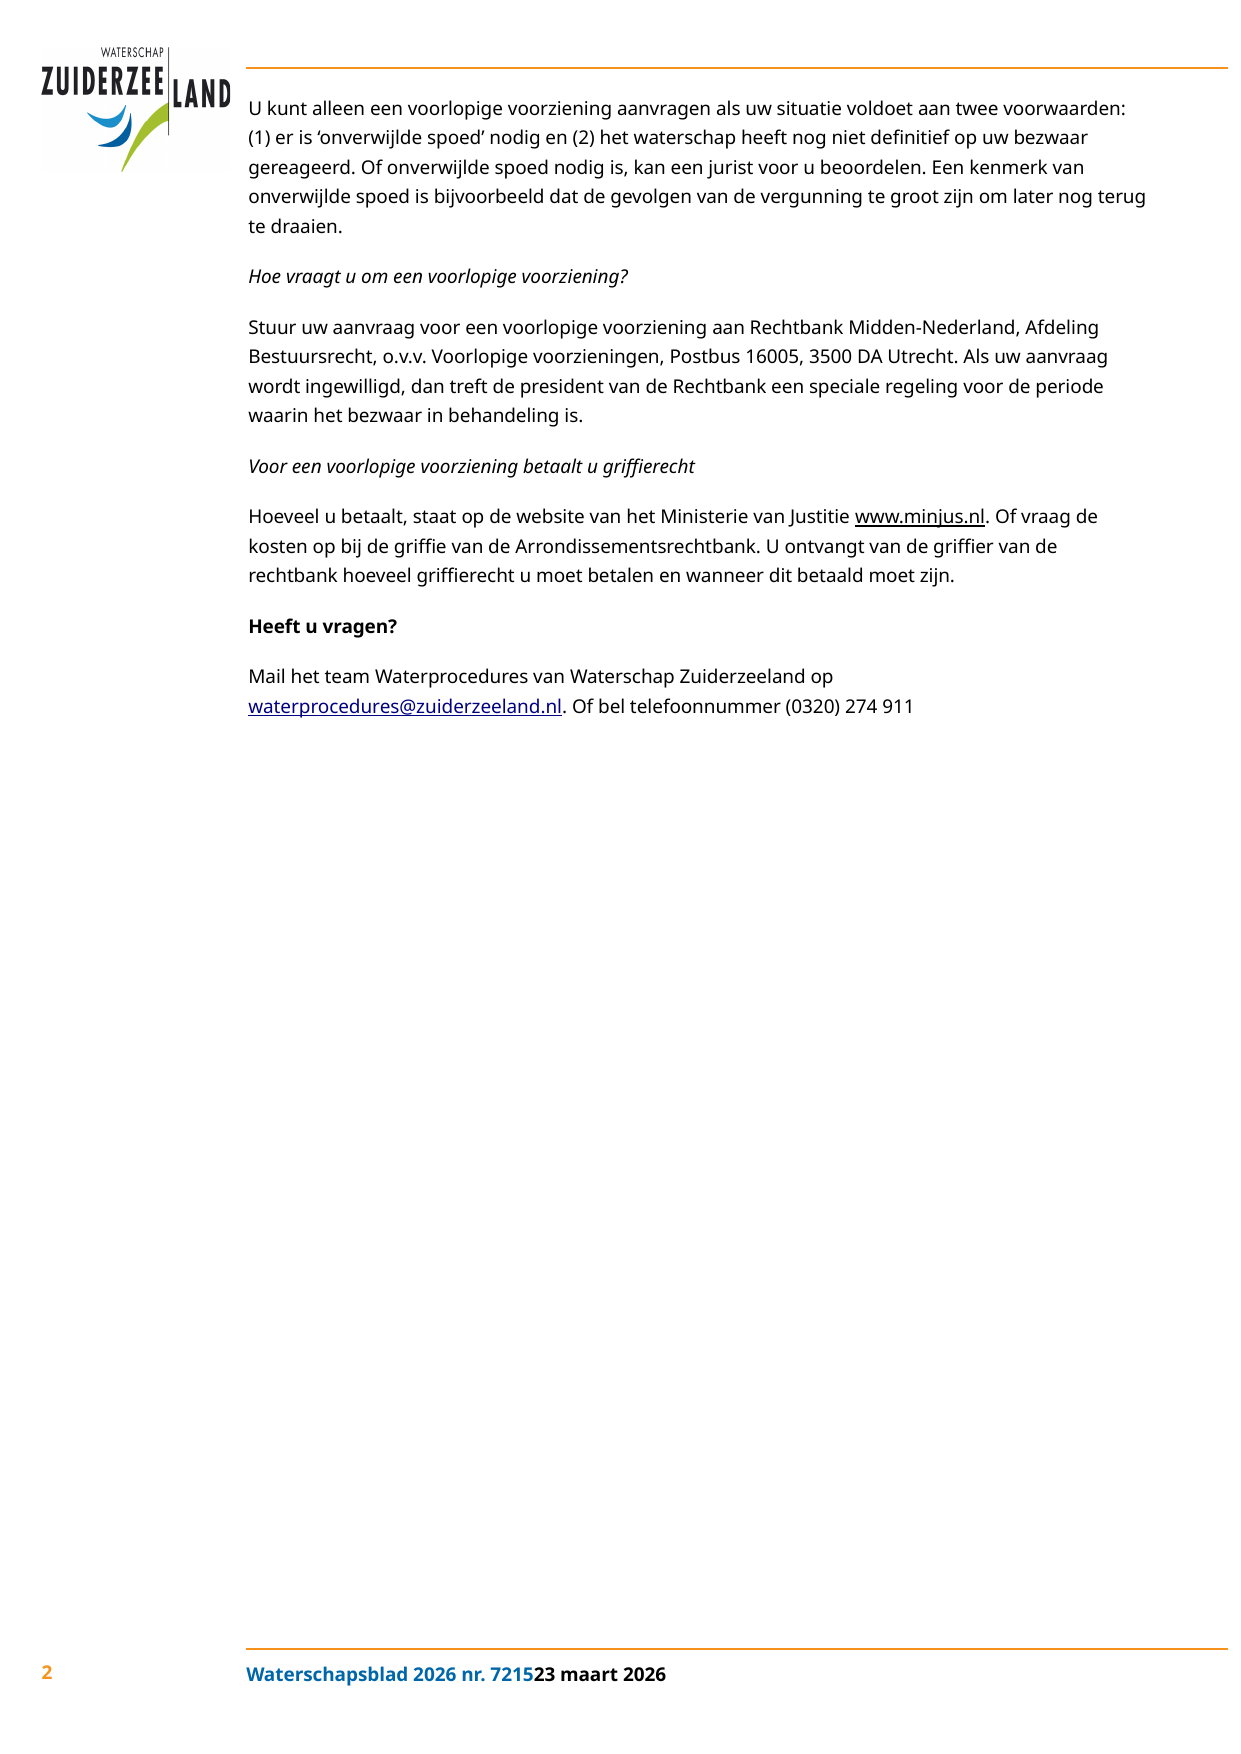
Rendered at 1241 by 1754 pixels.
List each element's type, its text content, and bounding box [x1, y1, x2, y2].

text Stuur uw aanvraag voor een voorlopige voorziening aan Rechtbank Midden-Nederland, Afdeling Bestuursrecht, o.v.v. Voorlopige voorzieningen, Postbus 16005, 3500 DA Utrecht. Als uw aanvraag wordt ingewilligd, dan treft de president van de Rechtbank een speciale regeling voor de periode waarin het bezwaar in behandeling is. [248, 314, 1152, 428]
text Voor een voorlopige voorziening betaalt u griffierecht [248, 453, 1152, 479]
picture [41, 47, 231, 172]
text Mail het team Waterprocedures van Waterschap Zuiderzeeland op waterprocedures@zuiderzeeland.nl. Of bel telefoonnummer (0320) 274 911 [248, 663, 1152, 719]
text U kunt alleen een voorlopige voorziening aanvragen als uw situatie voldoet aan twee voorwaarden: (1) er is ‘onverwijlde spoed’ nodig en (2) het waterschap heeft nog niet definitief op uw bezwaar gereageerd. Of onverwijlde spoed nodig is, kan een jurist voor u beoordelen. Een kenmerk van onverwijlde spoed is bijvoorbeeld dat de gevolgen van de vergunning te groot zijn om later nog terug te draaien. [248, 95, 1152, 239]
text Heeft u vragen? [248, 613, 1152, 639]
text Hoe vraagt u om een voorlopige voorziening? [248, 263, 1152, 289]
text Hoeveel u betaalt, staat op de website van het Ministerie van Justitie www.minjus.nl. Of vraag de kosten op bij de griffie van de Arrondissementsrechtbank. U ontvangt van de griffier van de rechtbank hoeveel griffierecht u moet betalen en wanneer dit betaald moet zijn. [248, 503, 1152, 588]
